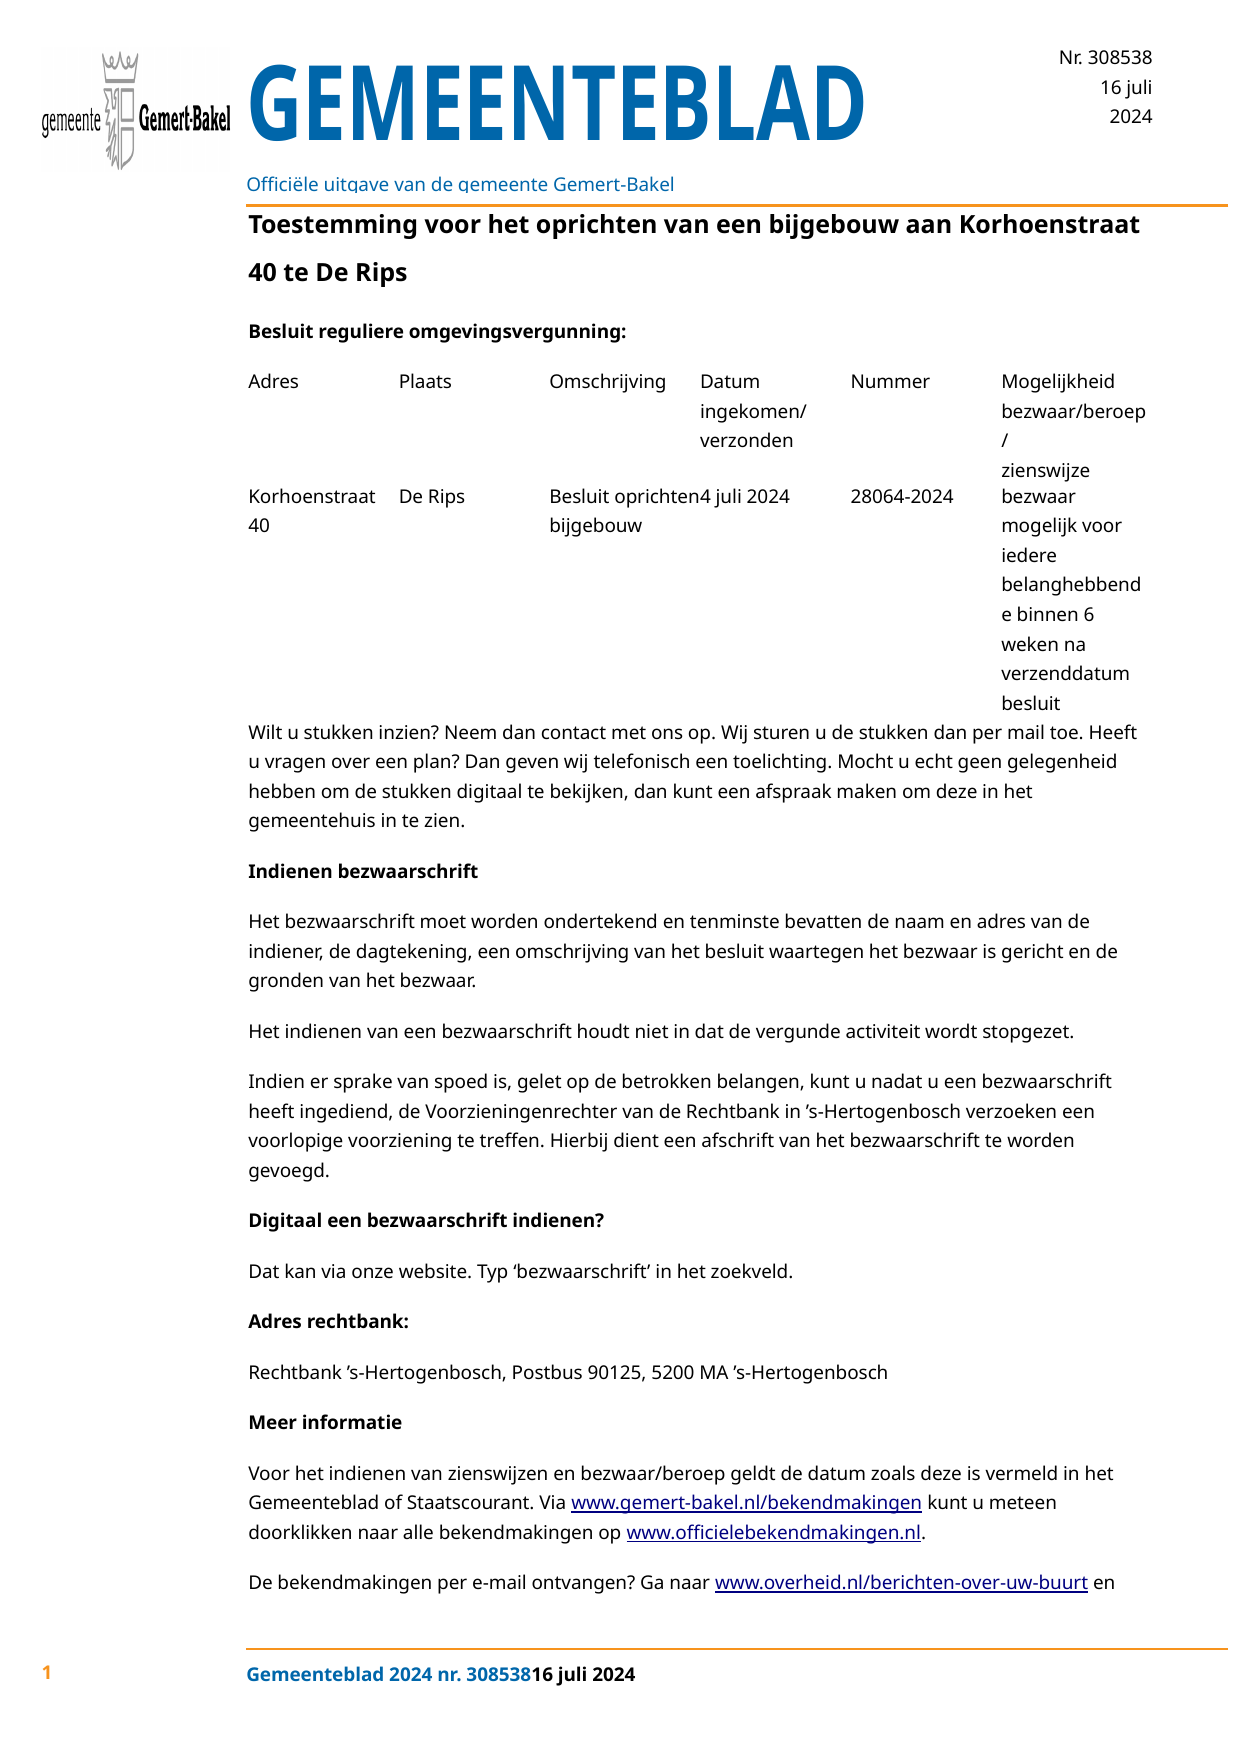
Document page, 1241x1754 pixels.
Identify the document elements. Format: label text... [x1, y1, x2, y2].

text De bekendmakingen per e-mail ontvangen? Ga naar www.overheid.nl/berichten-over-uw-buurt en [248, 1569, 1152, 1595]
table_header Plaats [399, 369, 549, 483]
text Indien er sprake van spoed is, gelet op de betrokken belangen, kunt u nadat u een bezwaarschrift heeft ingediend, de Voorzieningenrechter van de Rechtbank in ’s-Hertogenbosch verzoeken een voorlopige voorziening te treffen. Hierbij dient een afschrift van het bezwaarschrift te worden gevoegd. [248, 1068, 1152, 1183]
text Wilt u stukken inzien? Neem dan contact met ons op. Wij sturen u de stukken dan per mail toe. Heeft u vragen over een plan? Dan geven wij telefonisch een toelichting. Mocht u echt geen gelegenheid hebben om de stukken digitaal te bekijken, dan kunt een afspraak maken om deze in het gemeentehuis in te zien. [248, 719, 1152, 833]
text Voor het indienen van zienswijzen en bezwaar/beroep geldt de datum zoals deze is vermeld in het Gemeenteblad of Staatscourant. Via www.gemert-bakel.nl/bekendmakingen kunt u meteen doorklikken naar alle bekendmakingen op www.officielebekendmakingen.nl. [248, 1460, 1152, 1545]
text Het indienen van een bezwaarschrift houdt niet in dat de vergunde activiteit wordt stopgezet. [248, 1018, 1152, 1044]
text Besluit reguliere omgevingsvergunning: [248, 318, 1152, 344]
table_header Datum ingekomen/ verzonden [700, 369, 850, 483]
table_cell Besluit oprichten bijgebouw [549, 483, 700, 716]
text Indienen bezwaarschrift [248, 858, 1152, 884]
table_cell De Rips [399, 483, 549, 716]
table_header Omschrijving [549, 369, 700, 483]
table_cell 4 juli 2024 [700, 483, 850, 716]
text Dat kan via onze website. Typ ‘bezwaarschrift’ in het zoekveld. [248, 1258, 1152, 1284]
picture [41, 47, 231, 172]
text Het bezwaarschrift moet worden ondertekend en tenminste bevatten de naam en adres van de indiener, de dagtekening, een omschrijving van het besluit waartegen het bezwaar is gericht en de gronden van het bezwaar. [248, 908, 1152, 993]
table_cell bezwaar mogelijk voor iedere belanghebbende binnen 6 weken na verzenddatum besluit [1001, 483, 1152, 716]
text Meer informatie [248, 1409, 1152, 1435]
text Digitaal een bezwaarschrift indienen? [248, 1208, 1152, 1233]
table_cell 28064-2024 [850, 483, 1001, 716]
text Adres rechtbank: [248, 1308, 1152, 1334]
table_header Mogelijkheid bezwaar/beroep/ zienswijze [1001, 369, 1152, 483]
text Toestemming voor het oprichten van een bijgebouw aan Korhoenstraat 40 te De Rips [248, 207, 1152, 288]
table_header Nummer [850, 369, 1001, 483]
table_header Adres [248, 369, 398, 483]
text Rechtbank ’s-Hertogenbosch, Postbus 90125, 5200 MA ’s-Hertogenbosch [248, 1359, 1152, 1385]
table_cell Korhoenstraat 40 [248, 483, 398, 716]
